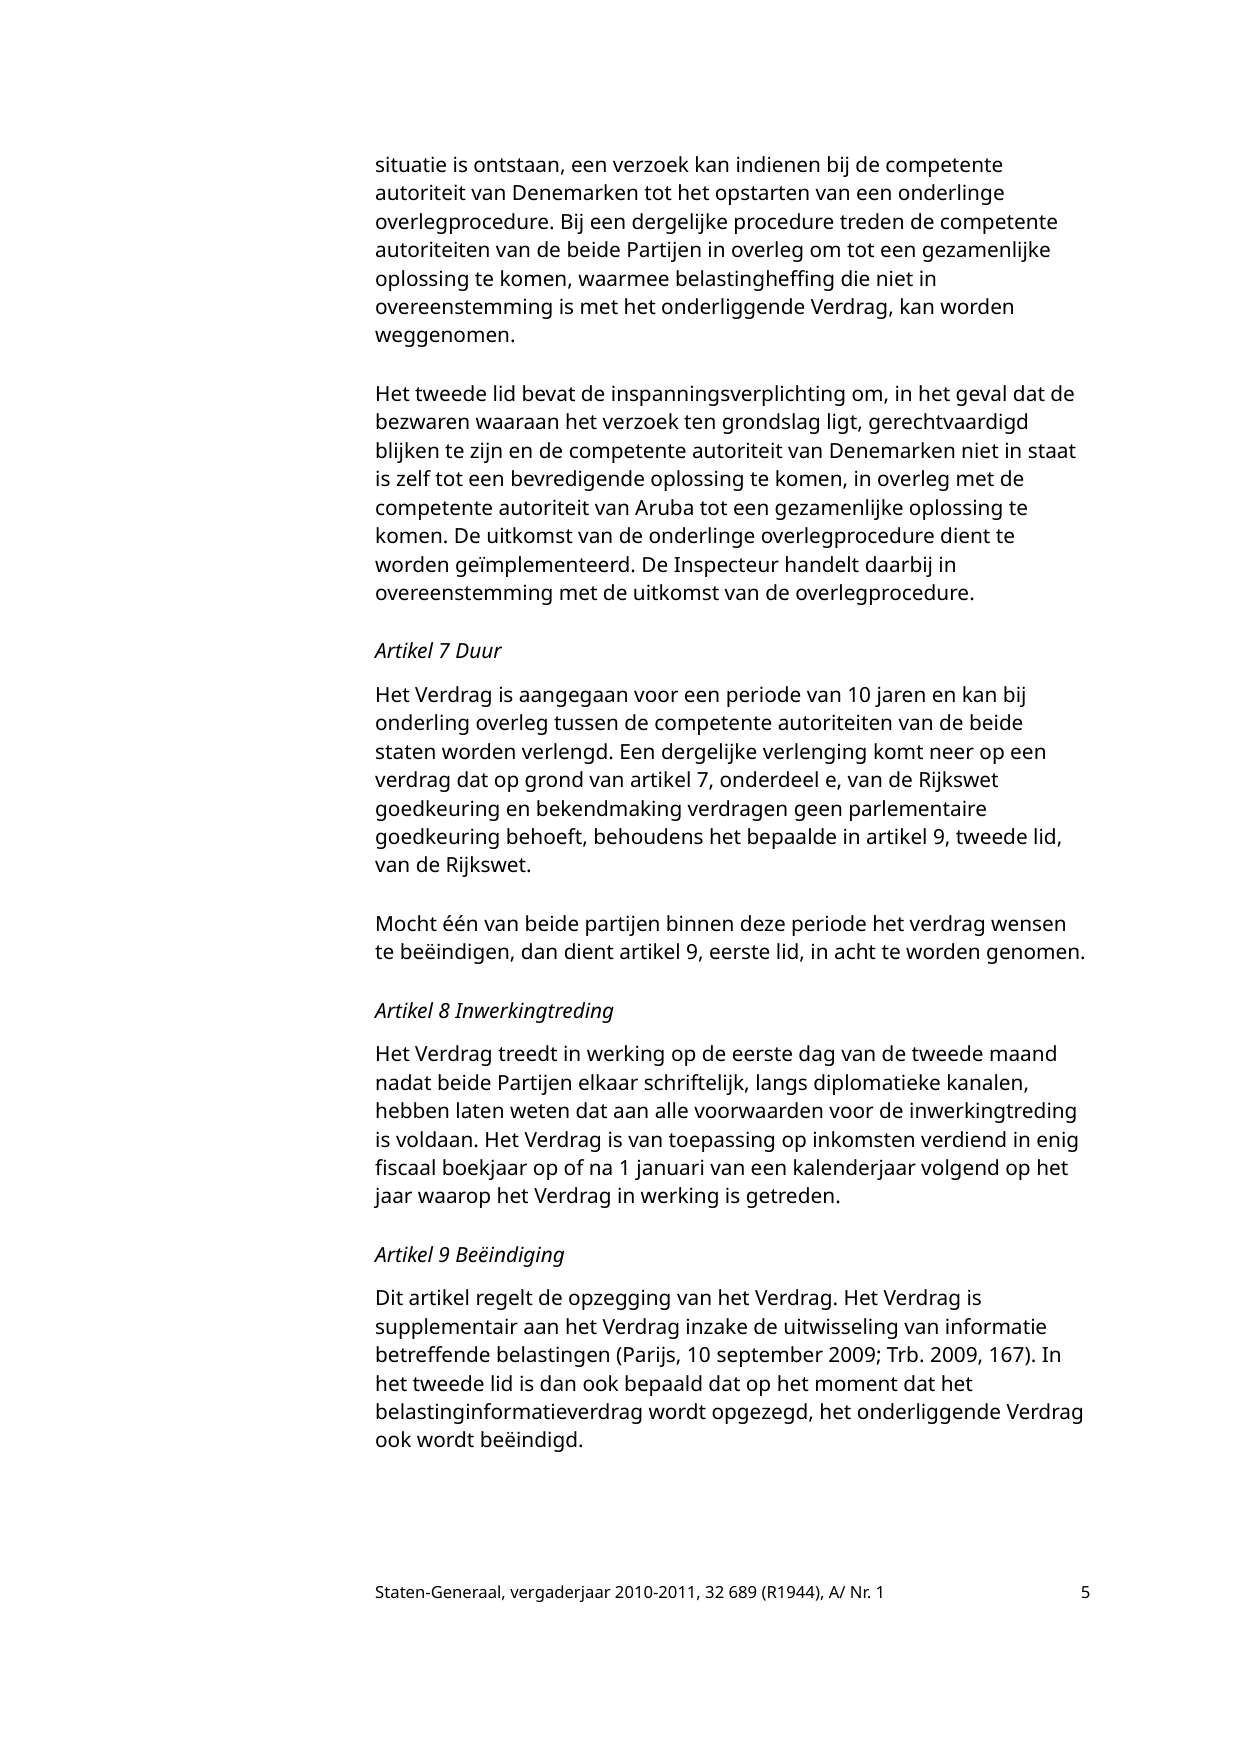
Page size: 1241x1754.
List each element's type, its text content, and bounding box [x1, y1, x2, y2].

text Artikel 9 Beëindiging [375, 1240, 1090, 1268]
text Het tweede lid bevat de inspanningsverplichting om, in het geval dat de bezwaren waaraan het verzoek ten grondslag ligt, gerechtvaardigd blijken te zijn en de competente autoriteit van Denemarken niet in staat is zelf tot een bevredigende oplossing te komen, in overleg met de competente autoriteit van Aruba tot een gezamenlijke oplossing te komen. De uitkomst van de onderlinge overlegprocedure dient te worden geïmplementeerd. De Inspecteur handelt daarbij in overeenstemming met de uitkomst van de overlegprocedure. [375, 379, 1090, 607]
text Dit artikel regelt de opzegging van het Verdrag. Het Verdrag is supplementair aan het Verdrag inzake de uitwisseling van informatie betreffende belastingen (Parijs, 10 september 2009; Trb. 2009, 167). In het tweede lid is dan ook bepaald dat op het moment dat het belastinginformatieverdrag wordt opgezegd, het onderliggende Verdrag ook wordt beëindigd. [375, 1283, 1090, 1454]
text Het Verdrag is aangegaan voor een periode van 10 jaren en kan bij onderling overleg tussen de competente autoriteiten van de beide staten worden verlengd. Een dergelijke verlenging komt neer op een verdrag dat op grond van artikel 7, onderdeel e, van de Rijkswet goedkeuring en bekendmaking verdragen geen parlementaire goedkeuring behoeft, behoudens het bepaalde in artikel 9, tweede lid, van de Rijkswet. [375, 680, 1090, 879]
text Het Verdrag treedt in werking op de eerste dag van de tweede maand nadat beide Partijen elkaar schriftelijk, langs diplomatieke kanalen, hebben laten weten dat aan alle voorwaarden voor de inwerkingtreding is voldaan. Het Verdrag is van toepassing op inkomsten verdiend in enig fiscaal boekjaar op of na 1 januari van een kalenderjaar volgend op het jaar waarop het Verdrag in werking is getreden. [375, 1039, 1090, 1210]
text situatie is ontstaan, een verzoek kan indienen bij de competente autoriteit van Denemarken tot het opstarten van een onderlinge overlegprocedure. Bij een dergelijke procedure treden de competente autoriteiten van de beide Partijen in overleg om tot een gezamenlijke oplossing te komen, waarmee belastingheffing die niet in overeenstemming is met het onderliggende Verdrag, kan worden weggenomen. [375, 150, 1090, 349]
text Artikel 8 Inwerkingtreding [375, 996, 1090, 1024]
text Mocht één van beide partijen binnen deze periode het verdrag wensen te beëindigen, dan dient artikel 9, eerste lid, in acht te worden genomen. [375, 909, 1090, 966]
text Artikel 7 Duur [375, 637, 1090, 665]
